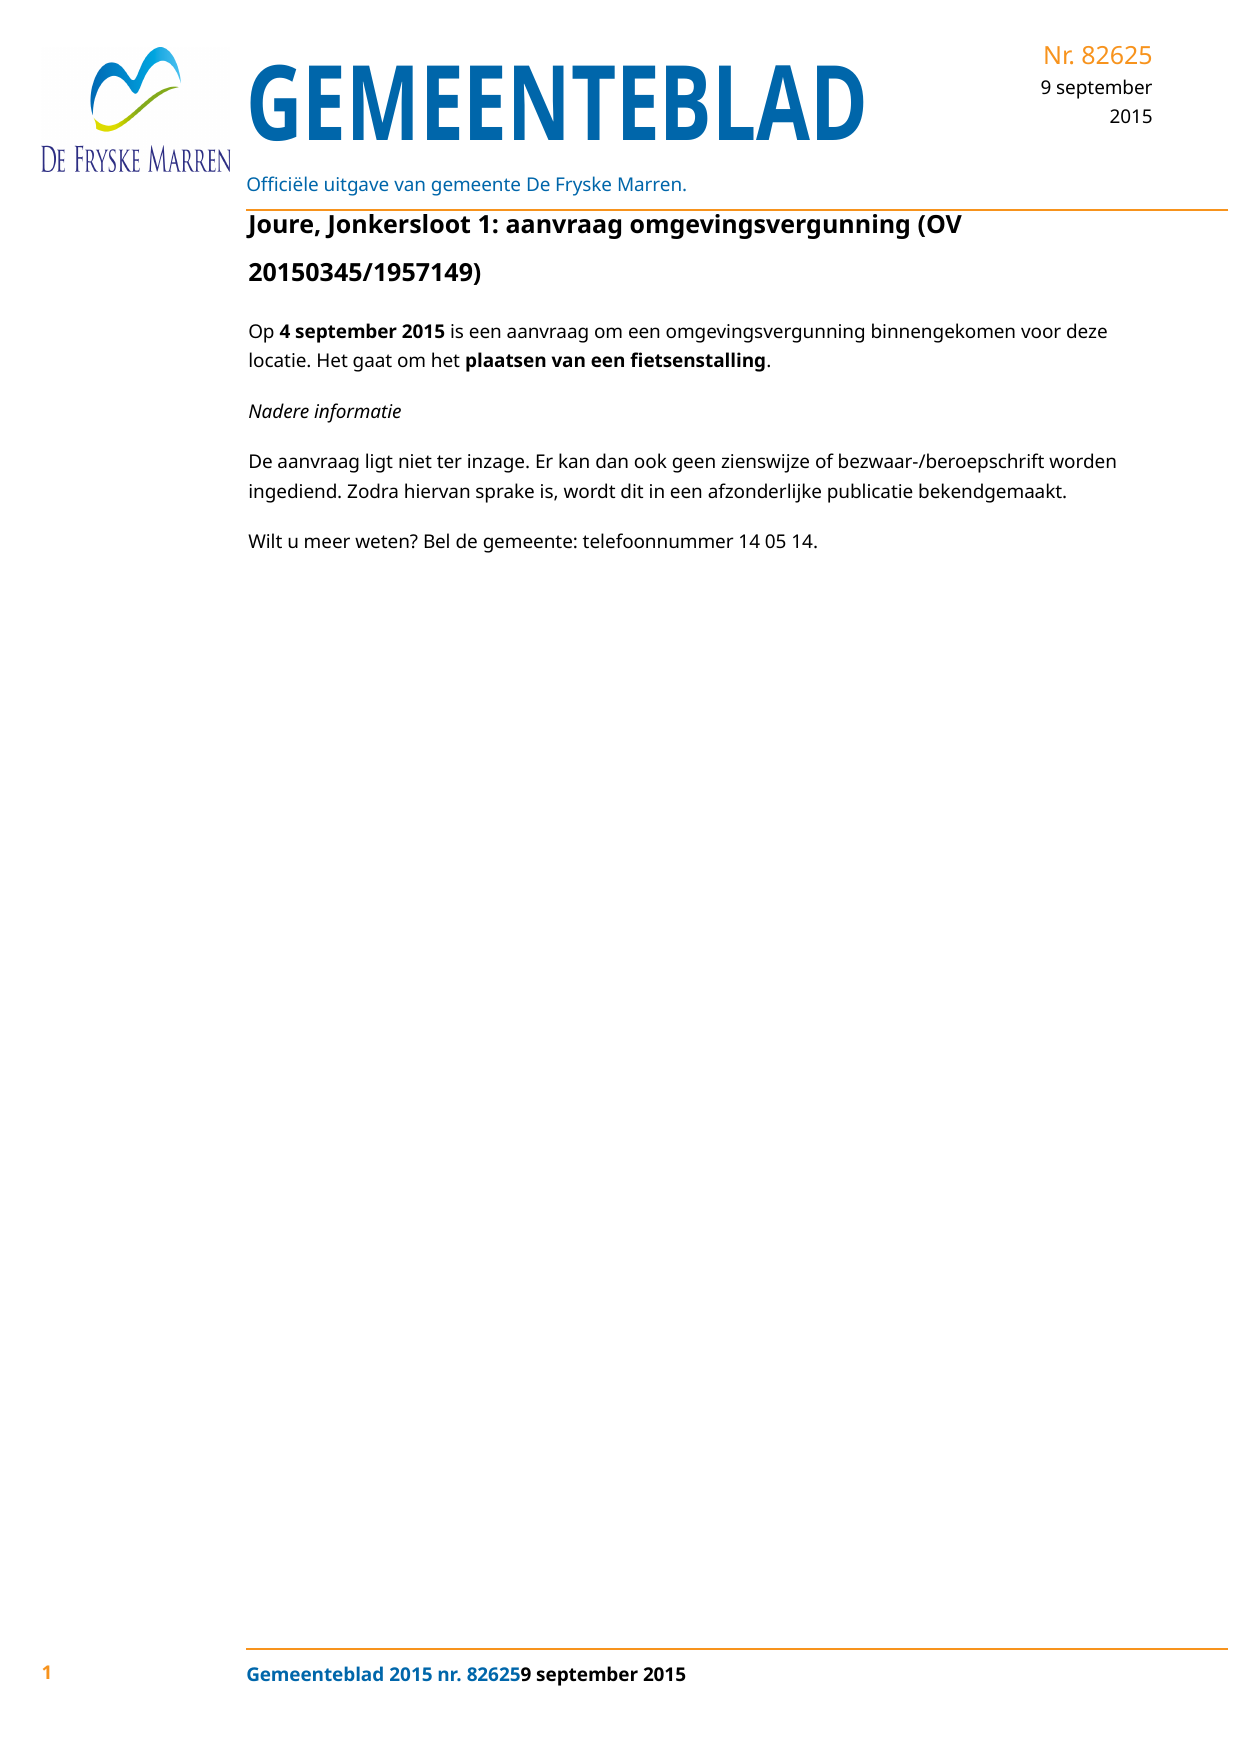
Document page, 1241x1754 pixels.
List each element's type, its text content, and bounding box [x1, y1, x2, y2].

picture [41, 47, 231, 172]
text Op 4 september 2015 is een aanvraag om een omgevingsvergunning binnengekomen voor deze locatie. Het gaat om het plaatsen van een fietsenstalling. [248, 318, 1152, 373]
text Joure, Jonkersloot 1: aanvraag omgevingsvergunning (OV 20150345/1957149) [248, 211, 1152, 288]
text Nadere informatie [248, 398, 1152, 424]
text Wilt u meer weten? Bel de gemeente: telefoonnummer 14 05 14. [248, 528, 1152, 554]
text De aanvraag ligt niet ter inzage. Er kan dan ook geen zienswijze of bezwaar-/beroepschrift worden ingediend. Zodra hiervan sprake is, wordt dit in een afzonderlijke publicatie bekendgemaakt. [248, 448, 1152, 504]
